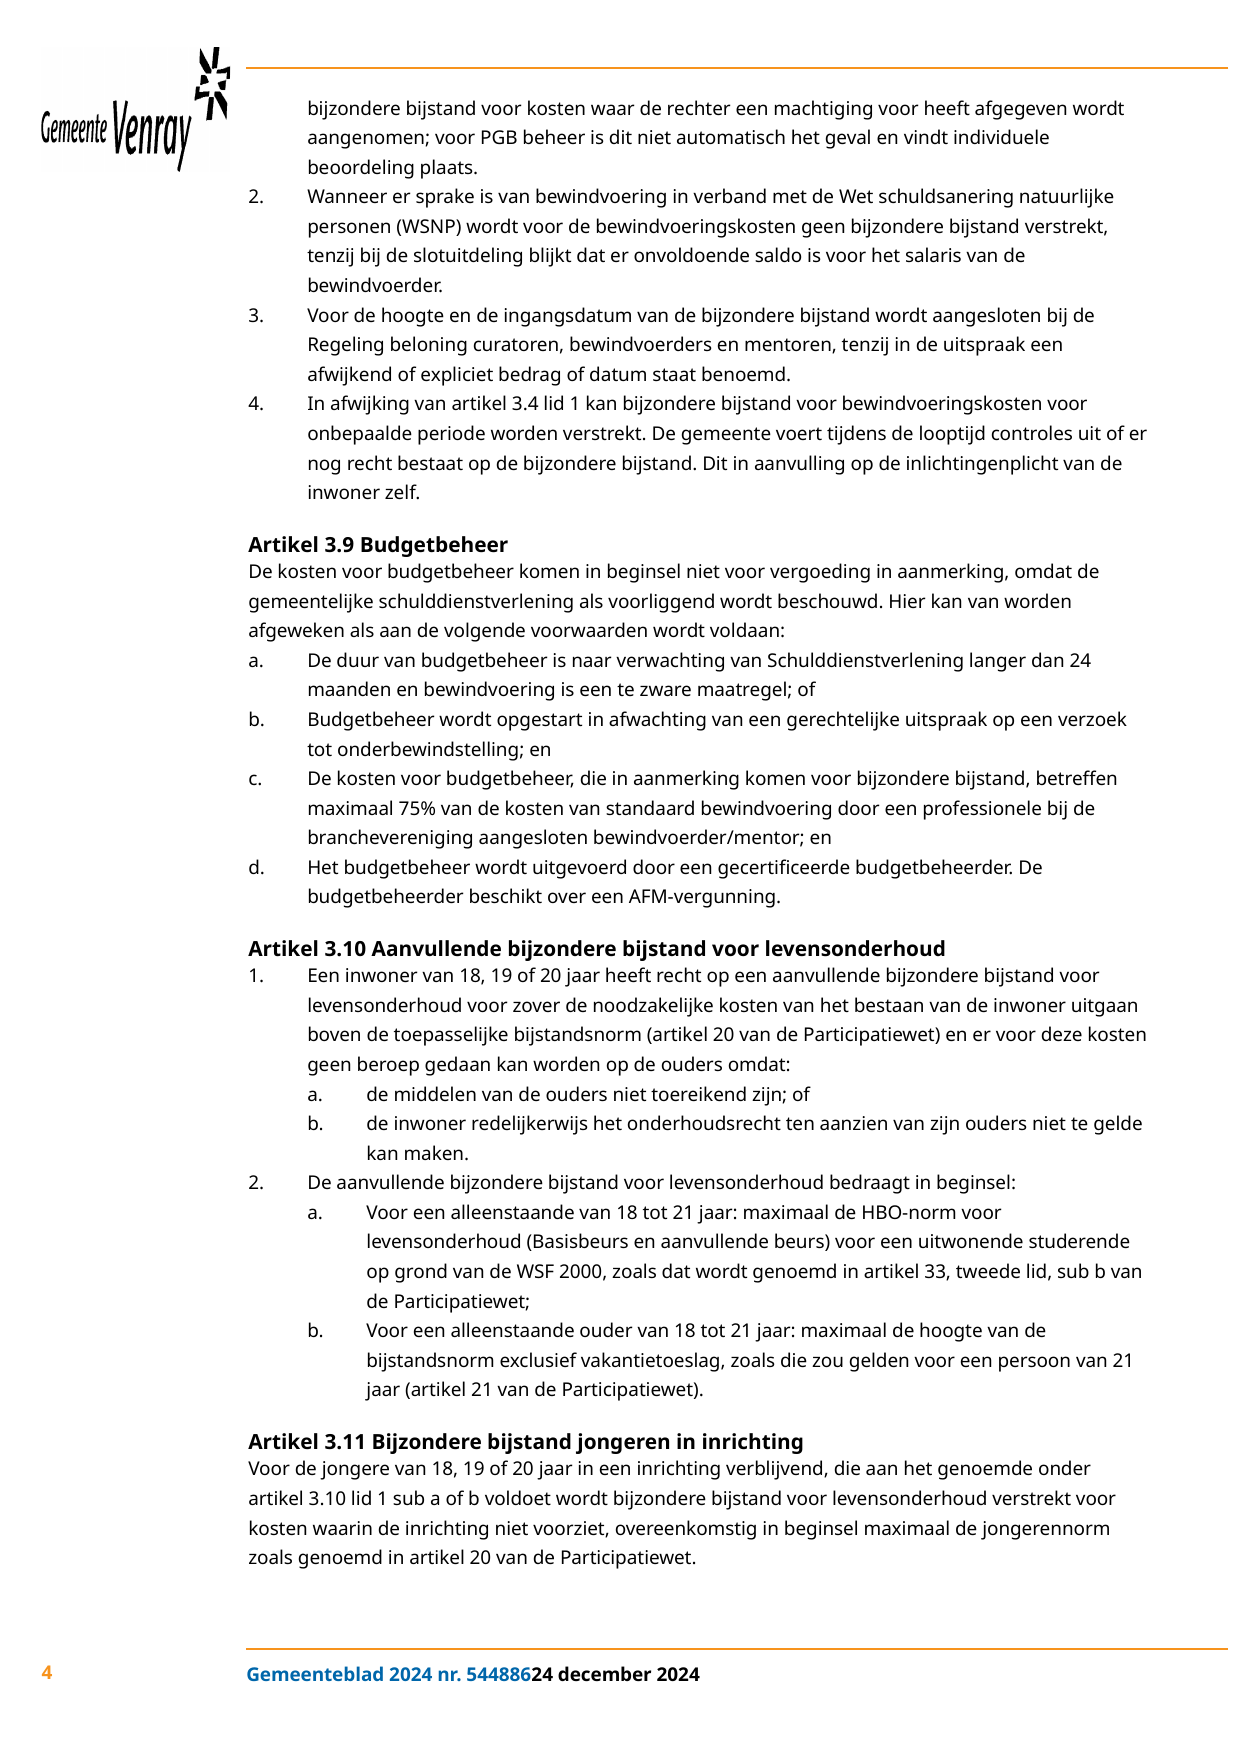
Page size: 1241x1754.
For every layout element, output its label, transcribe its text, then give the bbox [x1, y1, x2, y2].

list Het budgetbeheer wordt uitgevoerd door een gecertificeerde budgetbeheerder. De budgetbeheerder beschikt over een AFM-vergunning. [248, 854, 1152, 909]
text Artikel 3.9 Budgetbeheer [248, 530, 1152, 558]
list de inwoner redelijkerwijs het onderhoudsrecht ten aanzien van zijn ouders niet te gelde kan maken. [307, 1110, 1152, 1166]
text Artikel 3.11 Bijzondere bijstand jongeren in inrichting [248, 1427, 1152, 1456]
text De kosten voor budgetbeheer komen in beginsel niet voor vergoeding in aanmerking, omdat de gemeentelijke schulddienstverlening als voorliggend wordt beschouwd. Hier kan van worden afgeweken als aan de volgende voorwaarden wordt voldaan: [248, 558, 1152, 643]
list De aanvullende bijzondere bijstand voor levensonderhoud bedraagt in beginsel: [248, 1169, 1152, 1195]
list De kosten voor budgetbeheer, die in aanmerking komen voor bijzondere bijstand, betreffen maximaal 75% van de kosten van standaard bewindvoering door een professionele bij de branchevereniging aangesloten bewindvoerder/mentor; en [248, 765, 1152, 850]
list de middelen van de ouders niet toereikend zijn; of [307, 1081, 1152, 1107]
list Voor een alleenstaande ouder van 18 tot 21 jaar: maximaal de hoogte van de bijstandsnorm exclusief vakantietoeslag, zoals die zou gelden voor een persoon van 21 jaar (artikel 21 van de Participatiewet). [307, 1317, 1152, 1402]
picture [41, 47, 231, 172]
list Een inwoner van 18, 19 of 20 jaar heeft recht op een aanvullende bijzondere bijstand voor levensonderhoud voor zover de noodzakelijke kosten van het bestaan van de inwoner uitgaan boven de toepasselijke bijstandsnorm (artikel 20 van de Participatiewet) en er voor deze kosten geen beroep gedaan kan worden op de ouders omdat: [248, 962, 1152, 1077]
text Voor de jongere van 18, 19 of 20 jaar in een inrichting verblijvend, die aan het genoemde onder artikel 3.10 lid 1 sub a of b voldoet wordt bijzondere bijstand voor levensonderhoud verstrekt voor kosten waarin de inrichting niet voorziet, overeenkomstig in beginsel maximaal de jongerennorm zoals genoemd in artikel 20 van de Participatiewet. [248, 1456, 1152, 1570]
list bijzondere bijstand voor kosten waar de rechter een machtiging voor heeft afgegeven wordt aangenomen; voor PGB beheer is dit niet automatisch het geval en vindt individuele beoordeling plaats. [248, 95, 1152, 180]
list Wanneer er sprake is van bewindvoering in verband met de Wet schuldsanering natuurlijke personen (WSNP) wordt voor de bewindvoeringskosten geen bijzondere bijstand verstrekt, tenzij bij de slotuitdeling blijkt dat er onvoldoende saldo is voor het salaris van de bewindvoerder. [248, 183, 1152, 298]
list De duur van budgetbeheer is naar verwachting van Schulddienstverlening langer dan 24 maanden en bewindvoering is een te zware maatregel; of [248, 647, 1152, 702]
list Budgetbeheer wordt opgestart in afwachting van een gerechtelijke uitspraak op een verzoek tot onderbewindstelling; en [248, 706, 1152, 761]
text Artikel 3.10 Aanvullende bijzondere bijstand voor levensonderhoud [248, 934, 1152, 962]
list Voor de hoogte en de ingangsdatum van de bijzondere bijstand wordt aangesloten bij de Regeling beloning curatoren, bewindvoerders en mentoren, tenzij in de uitspraak een afwijkend of expliciet bedrag of datum staat benoemd. [248, 302, 1152, 387]
list In afwijking van artikel 3.4 lid 1 kan bijzondere bijstand voor bewindvoeringskosten voor onbepaalde periode worden verstrekt. De gemeente voert tijdens de looptijd controles uit of er nog recht bestaat op de bijzondere bijstand. Dit in aanvulling op de inlichtingenplicht van de inwoner zelf. [248, 391, 1152, 505]
list Voor een alleenstaande van 18 tot 21 jaar: maximaal de HBO-norm voor levensonderhoud (Basisbeurs en aanvullende beurs) voor een uitwonende studerende op grond van de WSF 2000, zoals dat wordt genoemd in artikel 33, tweede lid, sub b van de Participatiewet; [307, 1199, 1152, 1314]
